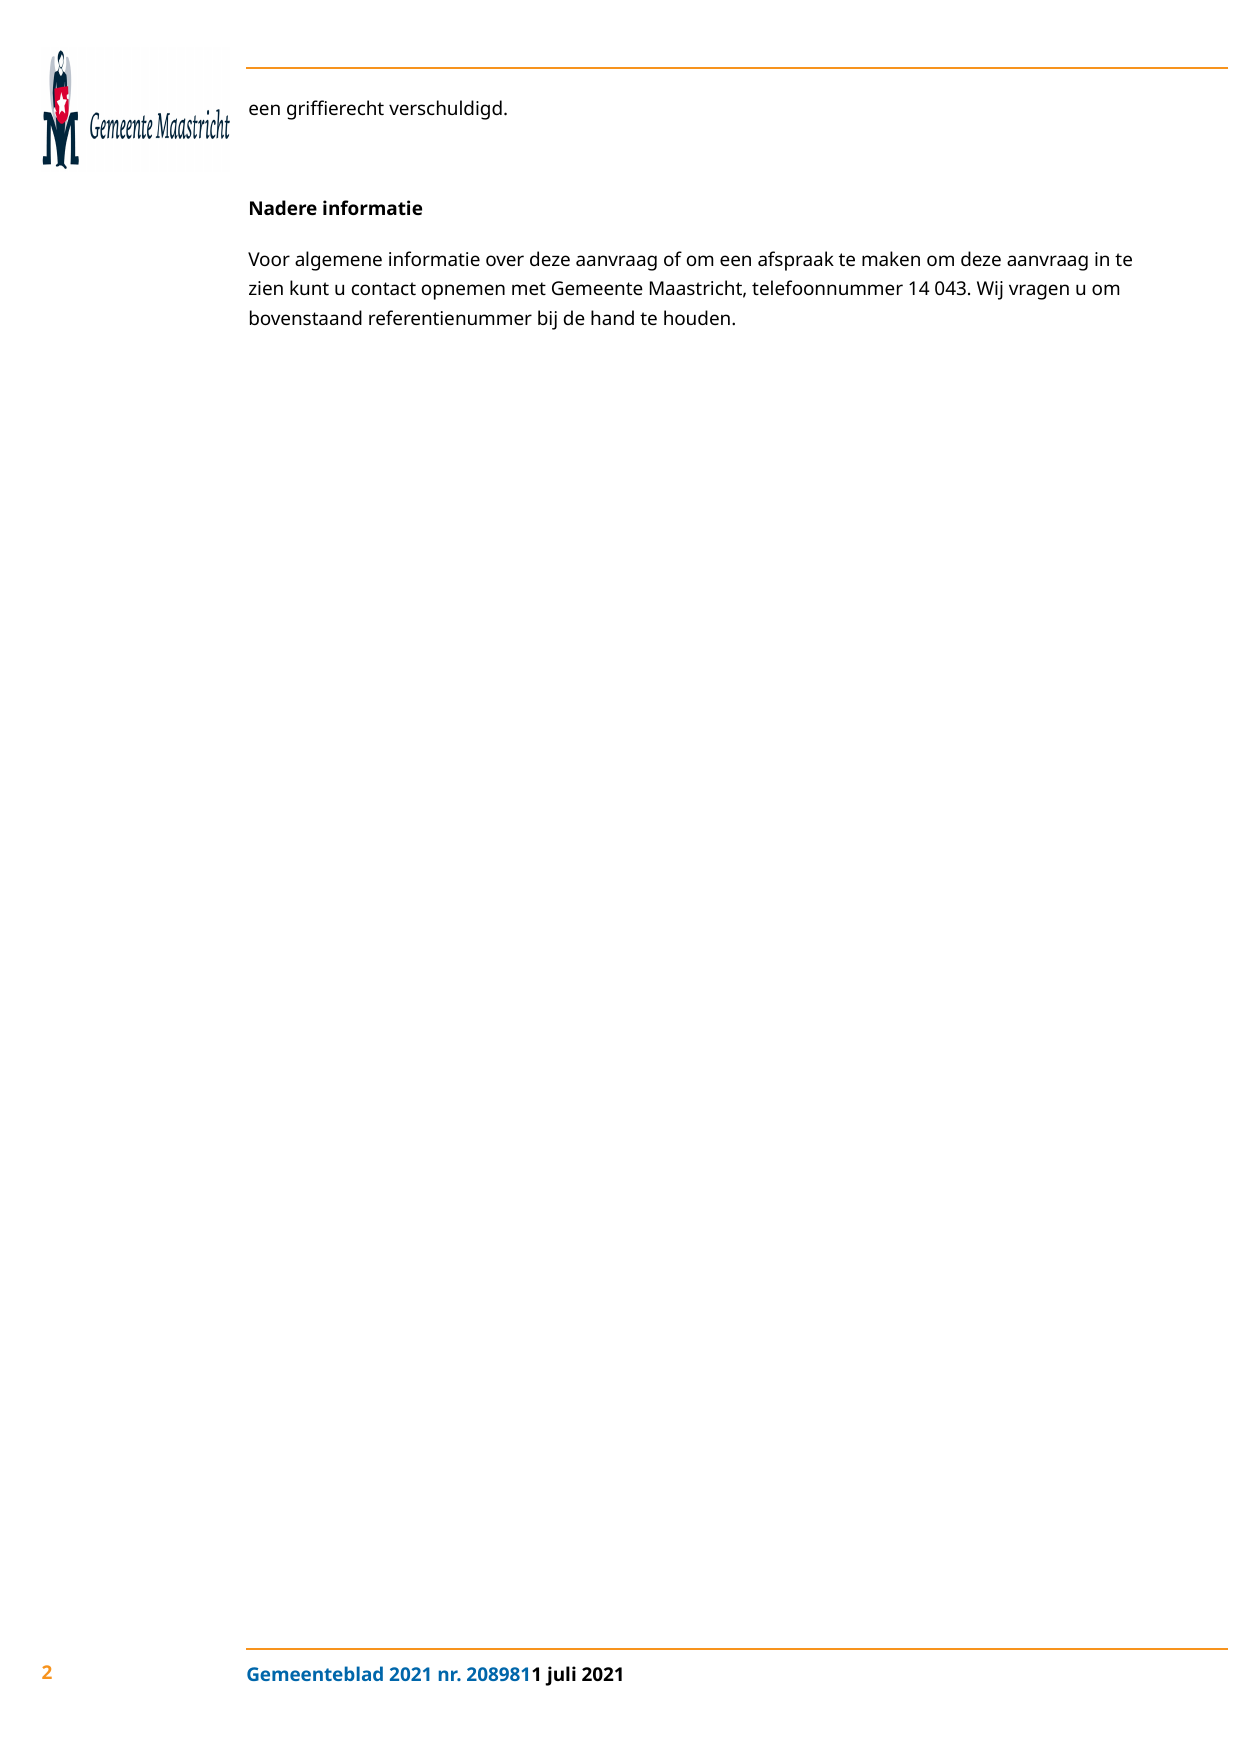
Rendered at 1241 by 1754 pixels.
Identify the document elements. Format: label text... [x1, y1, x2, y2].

picture [41, 47, 231, 172]
text Nadere informatie [248, 196, 1152, 221]
text een griffierecht verschuldigd. [248, 95, 1152, 121]
text Voor algemene informatie over deze aanvraag of om een afspraak te maken om deze aanvraag in te zien kunt u contact opnemen met Gemeente Maastricht, telefoonnummer 14 043. Wij vragen u om bovenstaand referentienummer bij de hand te houden. [248, 246, 1152, 331]
